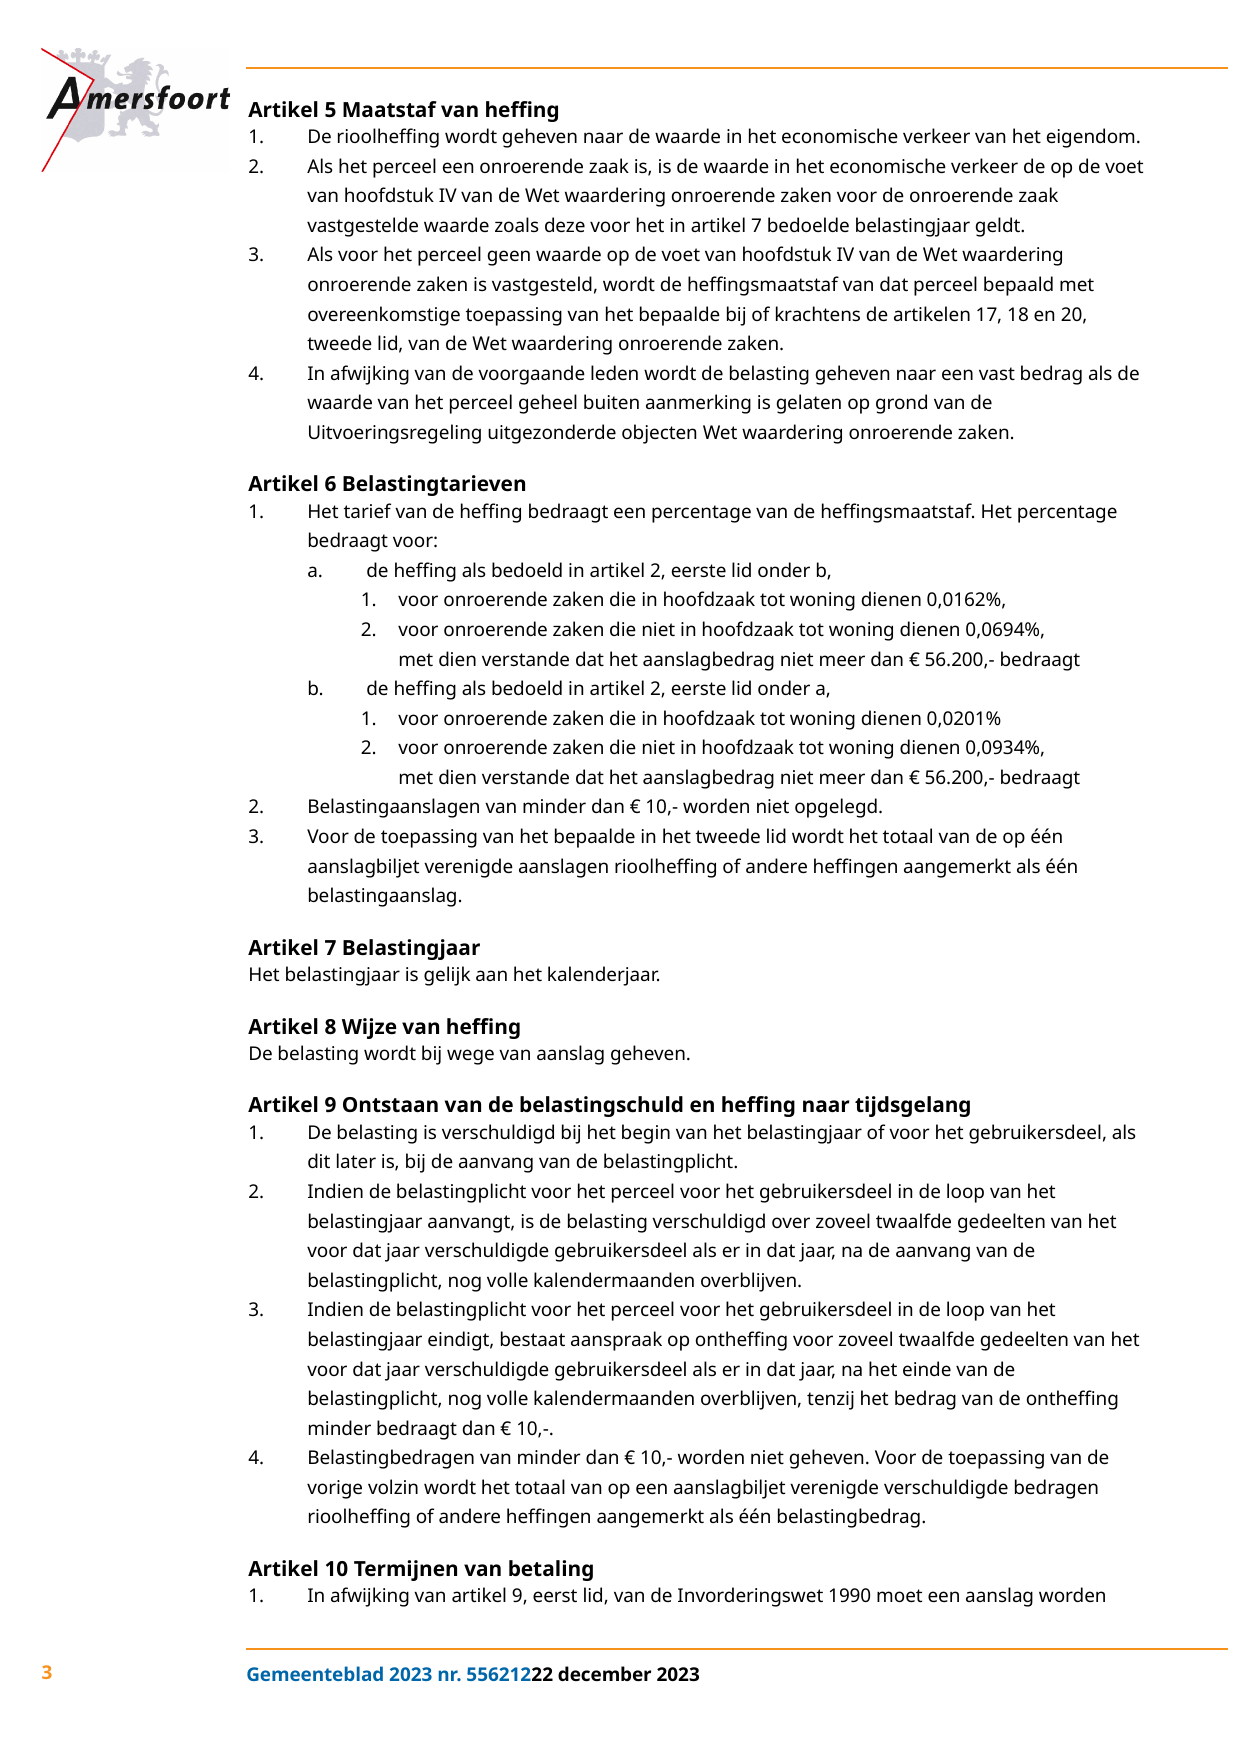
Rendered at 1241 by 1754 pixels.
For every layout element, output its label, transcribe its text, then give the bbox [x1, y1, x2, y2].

list Het tarief van de heffing bedraagt een percentage van de heffingsmaatstaf. Het percentage bedraagt voor: [248, 498, 1152, 553]
text Artikel 6 Belastingtarieven [248, 469, 1152, 498]
list Indien de belastingplicht voor het perceel voor het gebruikersdeel in de loop van het belastingjaar eindigt, bestaat aanspraak op ontheffing voor zoveel twaalfde gedeelten van het voor dat jaar verschuldigde gebruikersdeel als er in dat jaar, na het einde van de belastingplicht, nog volle kalendermaanden overblijven, tenzij het bedrag van de ontheffing minder bedraagt dan € 10,-. [248, 1297, 1152, 1441]
list De belasting is verschuldigd bij het begin van het belastingjaar of voor het gebruikersdeel, als dit later is, bij de aanvang van de belastingplicht. [248, 1119, 1152, 1174]
text Artikel 7 Belastingjaar [248, 933, 1152, 961]
list met dien verstande dat het aanslagbedrag niet meer dan € 56.200,- bedraagt [361, 646, 1152, 672]
list voor onroerende zaken die niet in hoofdzaak tot woning dienen 0,0934%, [361, 734, 1152, 760]
list In afwijking van de voorgaande leden wordt de belasting geheven naar een vast bedrag als de waarde van het perceel geheel buiten aanmerking is gelaten op grond van de Uitvoeringsregeling uitgezonderde objecten Wet waardering onroerende zaken. [248, 360, 1152, 445]
list Voor de toepassing van het bepaalde in het tweede lid wordt het totaal van de op één aanslagbiljet verenigde aanslagen rioolheffing of andere heffingen aangemerkt als één belastingaanslag. [248, 823, 1152, 908]
list met dien verstande dat het aanslagbedrag niet meer dan € 56.200,- bedraagt [361, 764, 1152, 790]
text Artikel 8 Wijze van heffing [248, 1012, 1152, 1040]
list Als voor het perceel geen waarde op de voet van hoofdstuk IV van de Wet waardering onroerende zaken is vastgesteld, wordt de heffingsmaatstaf van dat perceel bepaald met overeenkomstige toepassing van het bepaalde bij of krachtens de artikelen 17, 18 en 20, tweede lid, van de Wet waardering onroerende zaken. [248, 242, 1152, 356]
text Het belastingjaar is gelijk aan het kalenderjaar. [248, 961, 1152, 987]
text De belasting wordt bij wege van aanslag geheven. [248, 1040, 1152, 1066]
list Als het perceel een onroerende zaak is, is de waarde in het economische verkeer de op de voet van hoofdstuk IV van de Wet waardering onroerende zaken voor de onroerende zaak vastgestelde waarde zoals deze voor het in artikel 7 bedoelde belastingjaar geldt. [248, 153, 1152, 238]
list voor onroerende zaken die in hoofdzaak tot woning dienen 0,0201% [361, 705, 1152, 731]
list In afwijking van artikel 9, eerst lid, van de Invorderingswet 1990 moet een aanslag worden [248, 1582, 1152, 1608]
picture [41, 47, 231, 172]
list de heffing als bedoeld in artikel 2, eerste lid onder a, [307, 675, 1152, 701]
list de heffing als bedoeld in artikel 2, eerste lid onder b, [307, 557, 1152, 583]
list Belastingbedragen van minder dan € 10,- worden niet geheven. Voor de toepassing van de vorige volzin wordt het totaal van op een aanslagbiljet verenigde verschuldigde bedragen rioolheffing of andere heffingen aangemerkt als één belastingbedrag. [248, 1444, 1152, 1529]
list De rioolheffing wordt geheven naar de waarde in het economische verkeer van het eigendom. [248, 123, 1152, 149]
list Belastingaanslagen van minder dan € 10,- worden niet opgelegd. [248, 794, 1152, 819]
list voor onroerende zaken die niet in hoofdzaak tot woning dienen 0,0694%, [361, 616, 1152, 642]
text Artikel 10 Termijnen van betaling [248, 1554, 1152, 1582]
list Indien de belastingplicht voor het perceel voor het gebruikersdeel in de loop van het belastingjaar aanvangt, is de belasting verschuldigd over zoveel twaalfde gedeelten van het voor dat jaar verschuldigde gebruikersdeel als er in dat jaar, na de aanvang van de belastingplicht, nog volle kalendermaanden overblijven. [248, 1178, 1152, 1293]
text Artikel 9 Ontstaan van de belastingschuld en heffing naar tijdsgelang [248, 1091, 1152, 1119]
text Artikel 5 Maatstaf van heffing [248, 95, 1152, 123]
list voor onroerende zaken die in hoofdzaak tot woning dienen 0,0162%, [361, 587, 1152, 612]
